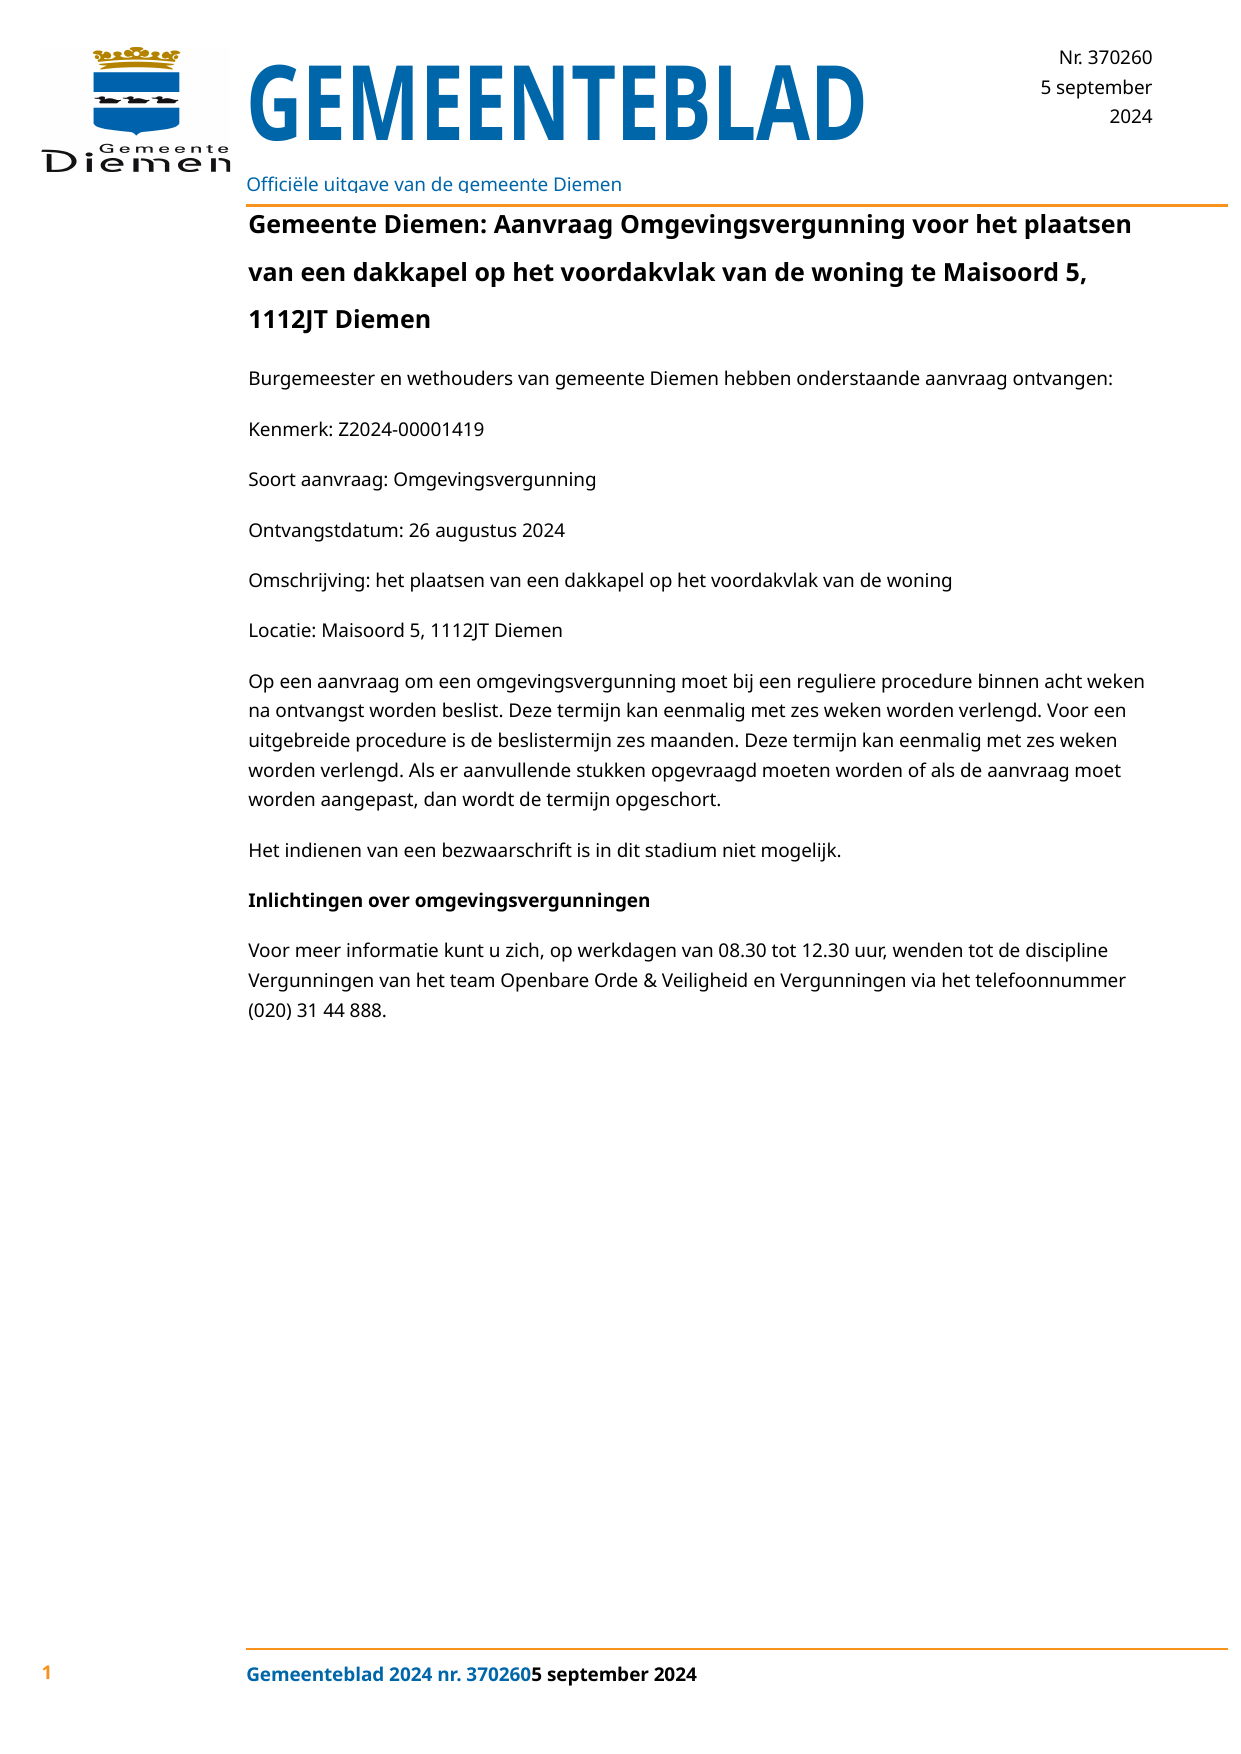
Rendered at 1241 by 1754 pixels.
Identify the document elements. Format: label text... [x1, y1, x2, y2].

text Locatie: Maisoord 5, 1112JT Diemen [248, 618, 1152, 643]
text Op een aanvraag om een omgevingsvergunning moet bij een reguliere procedure binnen acht weken na ontvangst worden beslist. Deze termijn kan eenmalig met zes weken worden verlengd. Voor een uitgebreide procedure is de beslistermijn zes maanden. Deze termijn kan eenmalig met zes weken worden verlengd. Als er aanvullende stukken opgevraagd moeten worden of als de aanvraag moet worden aangepast, dan wordt de termijn opgeschort. [248, 668, 1152, 812]
text Burgemeester en wethouders van gemeente Diemen hebben onderstaande aanvraag ontvangen: [248, 366, 1152, 391]
picture [41, 47, 231, 172]
text Omschrijving: het plaatsen van een dakkapel op het voordakvlak van de woning [248, 567, 1152, 593]
text Ontvangstdatum: 26 augustus 2024 [248, 517, 1152, 542]
text Kenmerk: Z2024-00001419 [248, 416, 1152, 442]
text Soort aanvraag: Omgevingsvergunning [248, 466, 1152, 492]
text Het indienen van een bezwaarschrift is in dit stadium niet mogelijk. [248, 837, 1152, 862]
text Voor meer informatie kunt u zich, op werkdagen van 08.30 tot 12.30 uur, wenden tot de discipline Vergunningen van het team Openbare Orde & Veiligheid en Vergunningen via het telefoonnummer (020) 31 44 888. [248, 938, 1152, 1022]
text Inlichtingen over omgevingsvergunningen [248, 887, 1152, 913]
text Gemeente Diemen: Aanvraag Omgevingsvergunning voor het plaatsen van een dakkapel op het voordakvlak van de woning te Maisoord 5, 1112JT Diemen [248, 207, 1152, 336]
